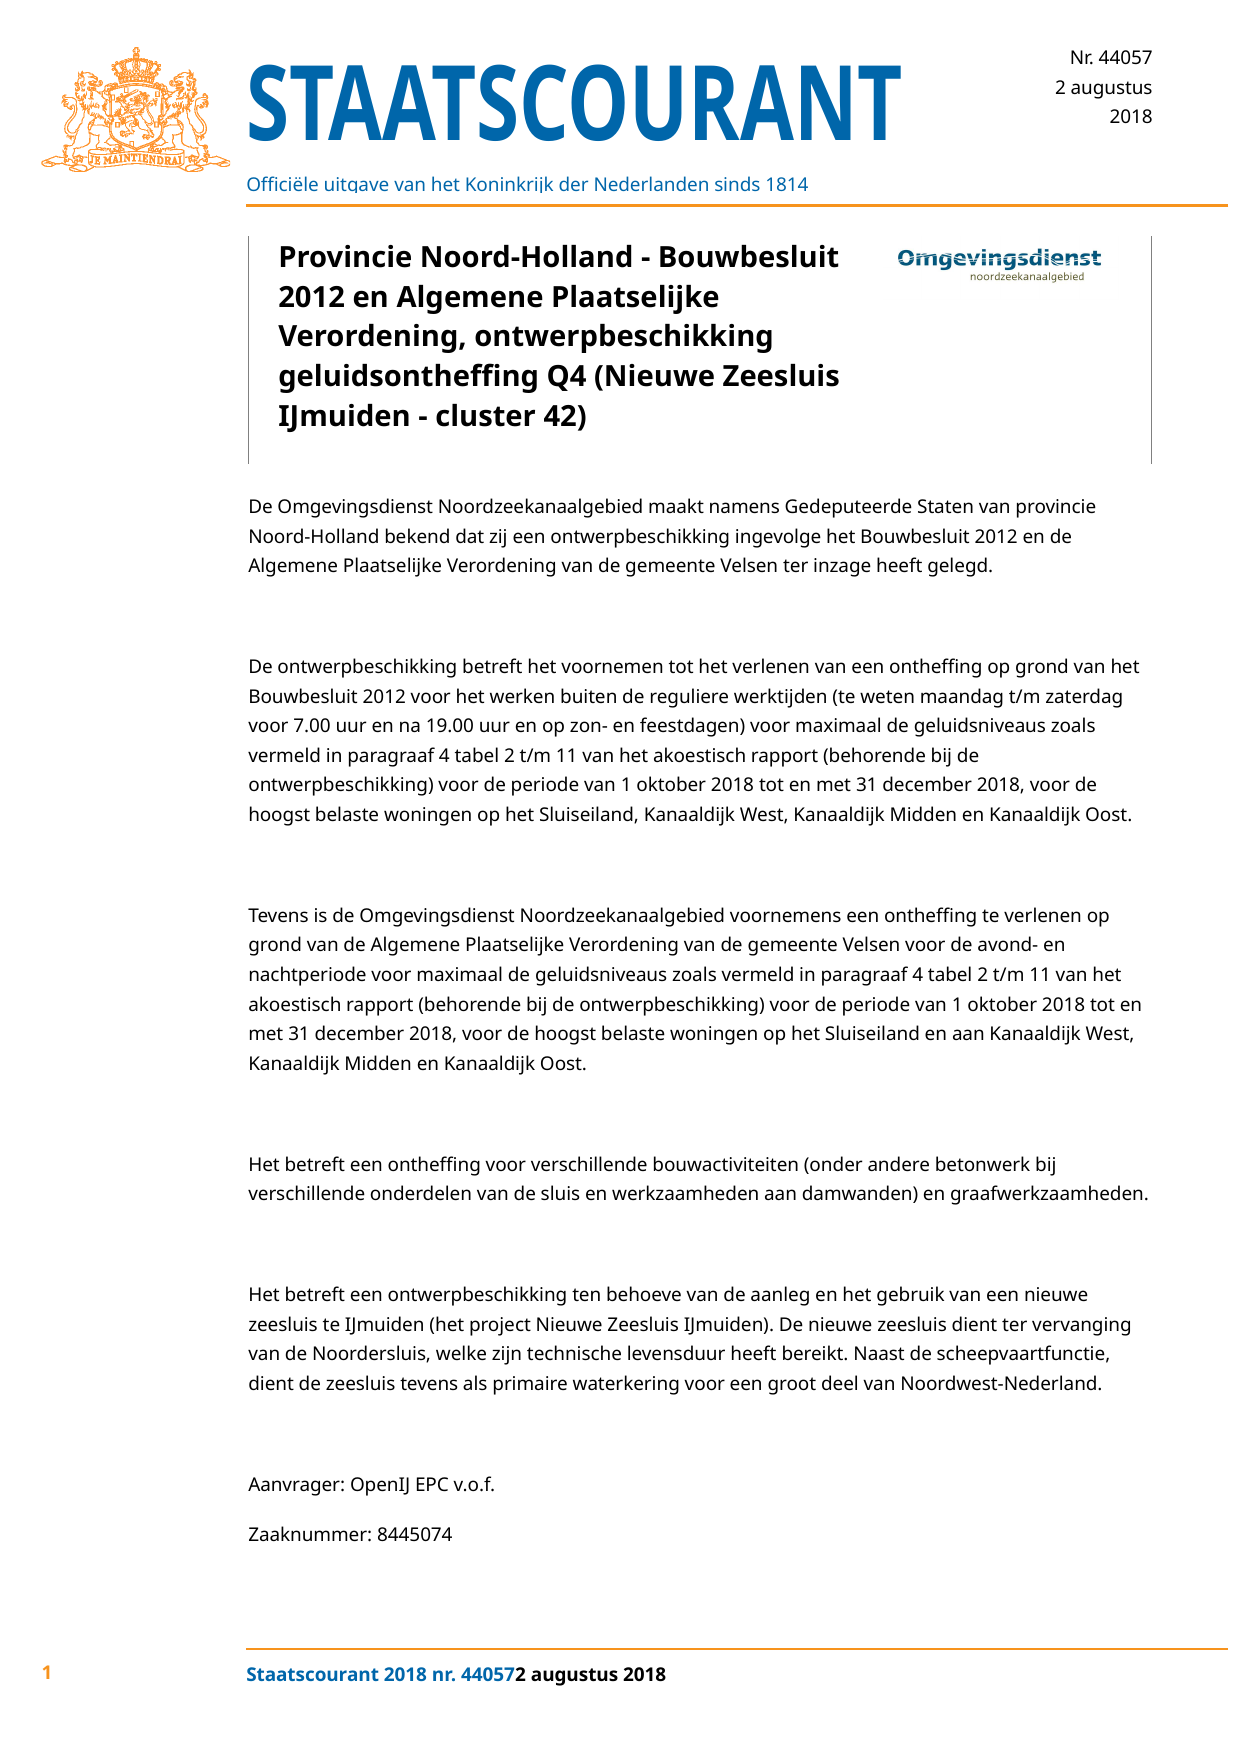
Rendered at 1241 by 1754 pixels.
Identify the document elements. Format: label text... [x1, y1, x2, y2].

text De ontwerpbeschikking betreft het voornemen tot het verlenen van een ontheffing op grond van het Bouwbesluit 2012 voor het werken buiten de reguliere werktijden (te weten maandag t/m zaterdag voor 7.00 uur en na 19.00 uur en op zon- en feestdagen) voor maximaal de geluidsniveaus zoals vermeld in paragraaf 4 tabel 2 t/m 11 van het akoestisch rapport (behorende bij de ontwerpbeschikking) voor de periode van 1 oktober 2018 tot en met 31 december 2018, voor de hoogst belaste woningen op het Sluiseiland, Kanaaldijk West, Kanaaldijk Midden en Kanaaldijk Oost. [248, 653, 1152, 827]
picture [41, 47, 231, 172]
text Het betreft een ontheffing voor verschillende bouwactiviteiten (onder andere betonwerk bij verschillende onderdelen van de sluis en werkzaamheden aan damwanden) en graafwerkzaamheden. [248, 1151, 1152, 1206]
text Tevens is de Omgevingsdienst Noordzeekanaalgebied voornemens een ontheffing te verlenen op grond van de Algemene Plaatselijke Verordening van de gemeente Velsen voor de avond- en nachtperiode voor maximaal de geluidsniveaus zoals vermeld in paragraaf 4 tabel 2 t/m 11 van het akoestisch rapport (behorende bij de ontwerpbeschikking) voor de periode van 1 oktober 2018 tot en met 31 december 2018, voor de hoogst belaste woningen op het Sluiseiland en aan Kanaaldijk West, Kanaaldijk Midden en Kanaaldijk Oost. [248, 902, 1152, 1076]
text Zaaknummer: 8445074 [248, 1521, 1152, 1547]
text Het betreft een ontwerpbeschikking ten behoeve van de aanleg en het gebruik van een nieuwe zeesluis te IJmuiden (het project Nieuwe Zeesluis IJmuiden). De nieuwe zeesluis dient ter vervanging van de Noordersluis, welke zijn technische levensduur heeft bereikt. Naast de scheepvaartfunctie, dient de zeesluis tevens als primaire waterkering voor een groot deel van Noordwest-Nederland. [248, 1281, 1152, 1396]
table_header Provincie Noord-Holland - Bouwbesluit 2012 en Algemene Plaatselijke Verordening, ontwerpbeschikking geluidsontheffing Q4 (Nieuwe Zeesluis IJmuiden - cluster 42) [249, 236, 850, 464]
text De Omgevingsdienst Noordzeekanaalgebied maakt namens Gedeputeerde Staten van provincie Noord-Holland bekend dat zij een ontwerpbeschikking ingevolge het Bouwbesluit 2012 en de Algemene Plaatselijke Verordening van de gemeente Velsen ter inzage heeft gelegd. [248, 493, 1152, 578]
text Aanvrager: OpenIJ EPC v.o.f. [248, 1471, 1152, 1497]
table_header [850, 236, 1151, 464]
picture [882, 236, 1119, 300]
